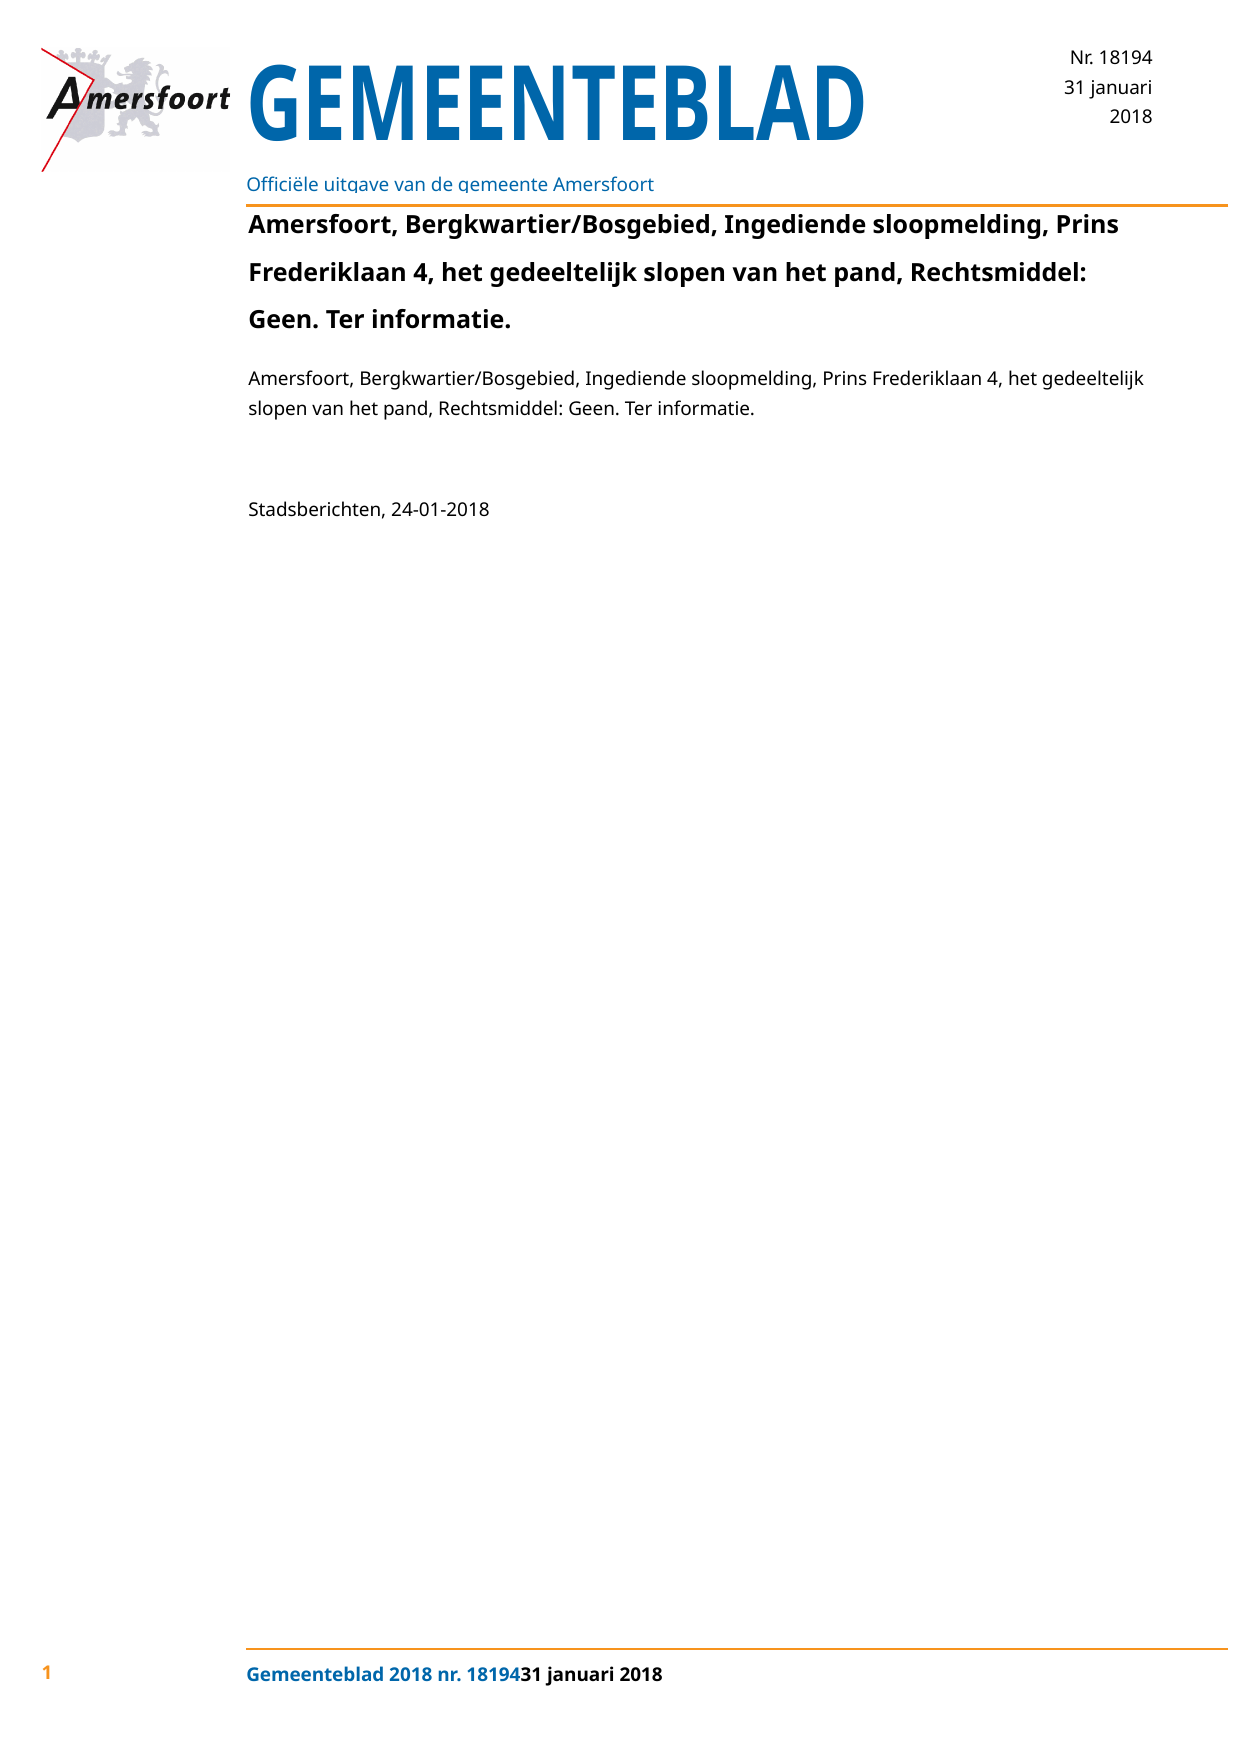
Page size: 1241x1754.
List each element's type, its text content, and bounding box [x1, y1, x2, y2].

text Amersfoort, Bergkwartier/Bosgebied, Ingediende sloopmelding, Prins Frederiklaan 4, het gedeeltelijk slopen van het pand, Rechtsmiddel: Geen. Ter informatie. [248, 207, 1152, 336]
picture [41, 47, 231, 172]
text Stadsberichten, 24-01-2018 [248, 496, 1152, 522]
text Amersfoort, Bergkwartier/Bosgebied, Ingediende sloopmelding, Prins Frederiklaan 4, het gedeeltelijk slopen van het pand, Rechtsmiddel: Geen. Ter informatie. [248, 366, 1152, 421]
